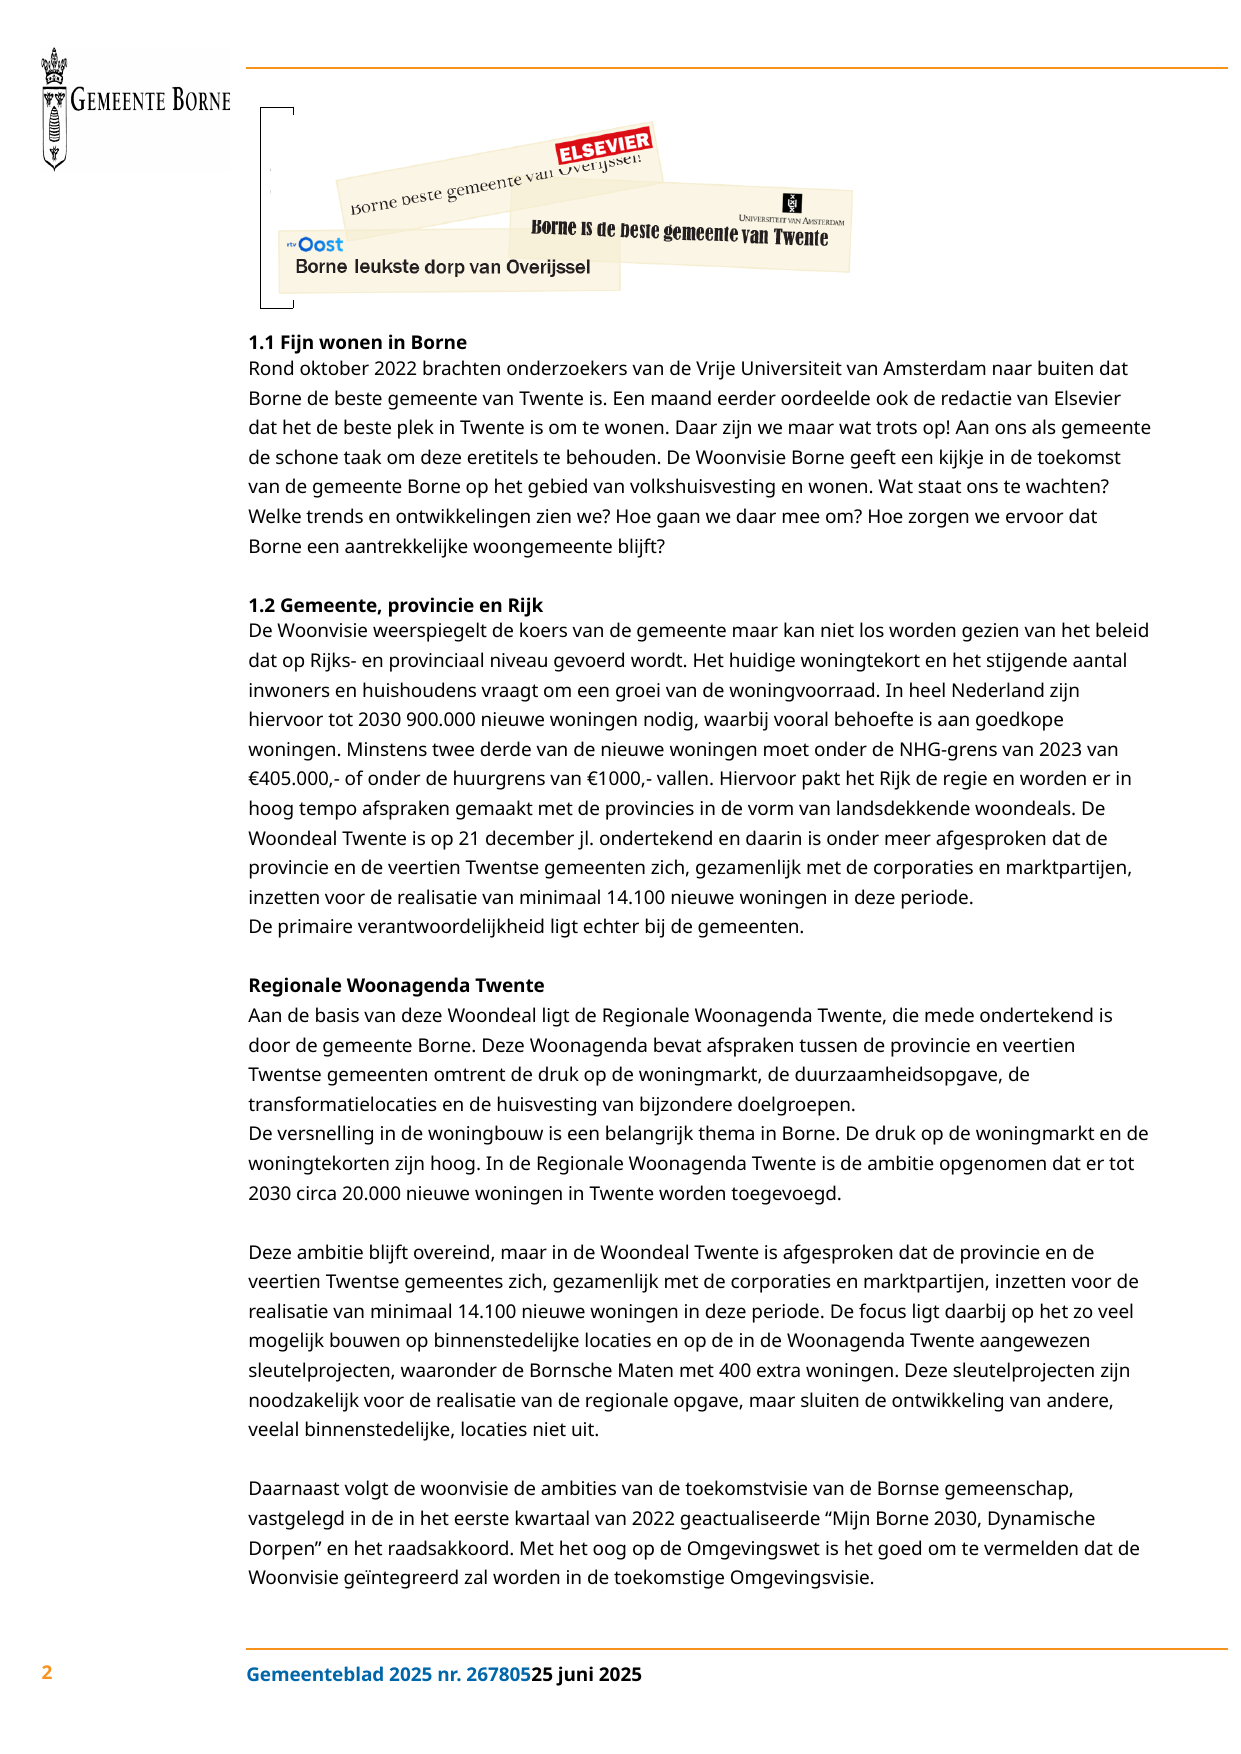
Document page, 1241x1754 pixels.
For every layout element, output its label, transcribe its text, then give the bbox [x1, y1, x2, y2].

text 1.1 Fijn wonen in Borne [248, 329, 1152, 355]
text Aan de basis van deze Woondeal ligt de Regionale Woonagenda Twente, die mede ondertekend is door de gemeente Borne. Deze Woonagenda bevat afspraken tussen de provincie en veertien Twentse gemeenten omtrent de druk op de woningmarkt, de duurzaamheidsopgave, de transformatielocaties en de huisvesting van bijzondere doelgroepen. [248, 1002, 1152, 1117]
text Deze ambitie blijft overeind, maar in de Woondeal Twente is afgesproken dat de provincie en de veertien Twentse gemeentes zich, gezamenlijk met de corporaties en marktpartijen, inzetten voor de realisatie van minimaal 14.100 nieuwe woningen in deze periode. De focus ligt daarbij op het zo veel mogelijk bouwen op binnenstedelijke locaties en op de in de Woonagenda Twente aangewezen sleutelprojecten, waaronder de Bornsche Maten met 400 extra woningen. Deze sleutelprojecten zijn noodzakelijk voor de realisatie van de regionale opgave, maar sluiten de ontwikkeling van andere, veelal binnenstedelijke, locaties niet uit. [248, 1239, 1152, 1442]
text Rond oktober 2022 brachten onderzoekers van de Vrije Universiteit van Amsterdam naar buiten dat Borne de beste gemeente van Twente is. Een maand eerder oordeelde ook de redactie van Elsevier dat het de beste plek in Twente is om te wonen. Daar zijn we maar wat trots op! Aan ons als gemeente de schone taak om deze eretitels te behouden. De Woonvisie Borne geeft een kijkje in de toekomst van de gemeente Borne op het gebied van volkshuisvesting en wonen. Wat staat ons te wachten? Welke trends en ontwikkelingen zien we? Hoe gaan we daar mee om? Hoe zorgen we ervoor dat Borne een aantrekkelijke woongemeente blijft? [248, 355, 1152, 558]
text Daarnaast volgt de woonvisie de ambities van de toekomstvisie van de Bornse gemeenschap, vastgelegd in de in het eerste kwartaal van 2022 geactualiseerde “Mijn Borne 2030, Dynamische Dorpen” en het raadsakkoord. Met het oog op de Omgevingswet is het goed om te vermelden dat de Woonvisie geïntegreerd zal worden in de toekomstige Omgevingsvisie. [248, 1476, 1152, 1590]
picture [41, 47, 231, 172]
text De Woonvisie weerspiegelt de koers van de gemeente maar kan niet los worden gezien van het beleid dat op Rijks- en provinciaal niveau gevoerd wordt. Het huidige woningtekort en het stijgende aantal inwoners en huishoudens vraagt om een groei van de woningvoorraad. In heel Nederland zijn hiervoor tot 2030 900.000 nieuwe woningen nodig, waarbij vooral behoefte is aan goedkope woningen. Minstens twee derde van de nieuwe woningen moet onder de NHG-grens van 2023 van €405.000,- of onder de huurgrens van €1000,- vallen. Hiervoor pakt het Rijk de regie en worden er in hoog tempo afspraken gemaakt met de provincies in de vorm van landsdekkende woondeals. De Woondeal Twente is op 21 december jl. ondertekend en daarin is onder meer afgesproken dat de provincie en de veertien Twentse gemeenten zich, gezamenlijk met de corporaties en marktpartijen, inzetten voor de realisatie van minimaal 14.100 nieuwe woningen in deze periode. [248, 618, 1152, 910]
text De primaire verantwoordelijkheid ligt echter bij de gemeenten. [248, 913, 1152, 939]
text Regionale Woonagenda Twente [248, 973, 1152, 998]
text De versnelling in de woningbouw is een belangrijk thema in Borne. De druk op de woningmarkt en de woningtekorten zijn hoog. In de Regionale Woonagenda Twente is de ambitie opgenomen dat er tot 2030 circa 20.000 nieuwe woningen in Twente worden toegevoegd. [248, 1121, 1152, 1206]
text 1.2 Gemeente, provincie en Rijk [248, 592, 1152, 618]
picture [268, 115, 860, 300]
